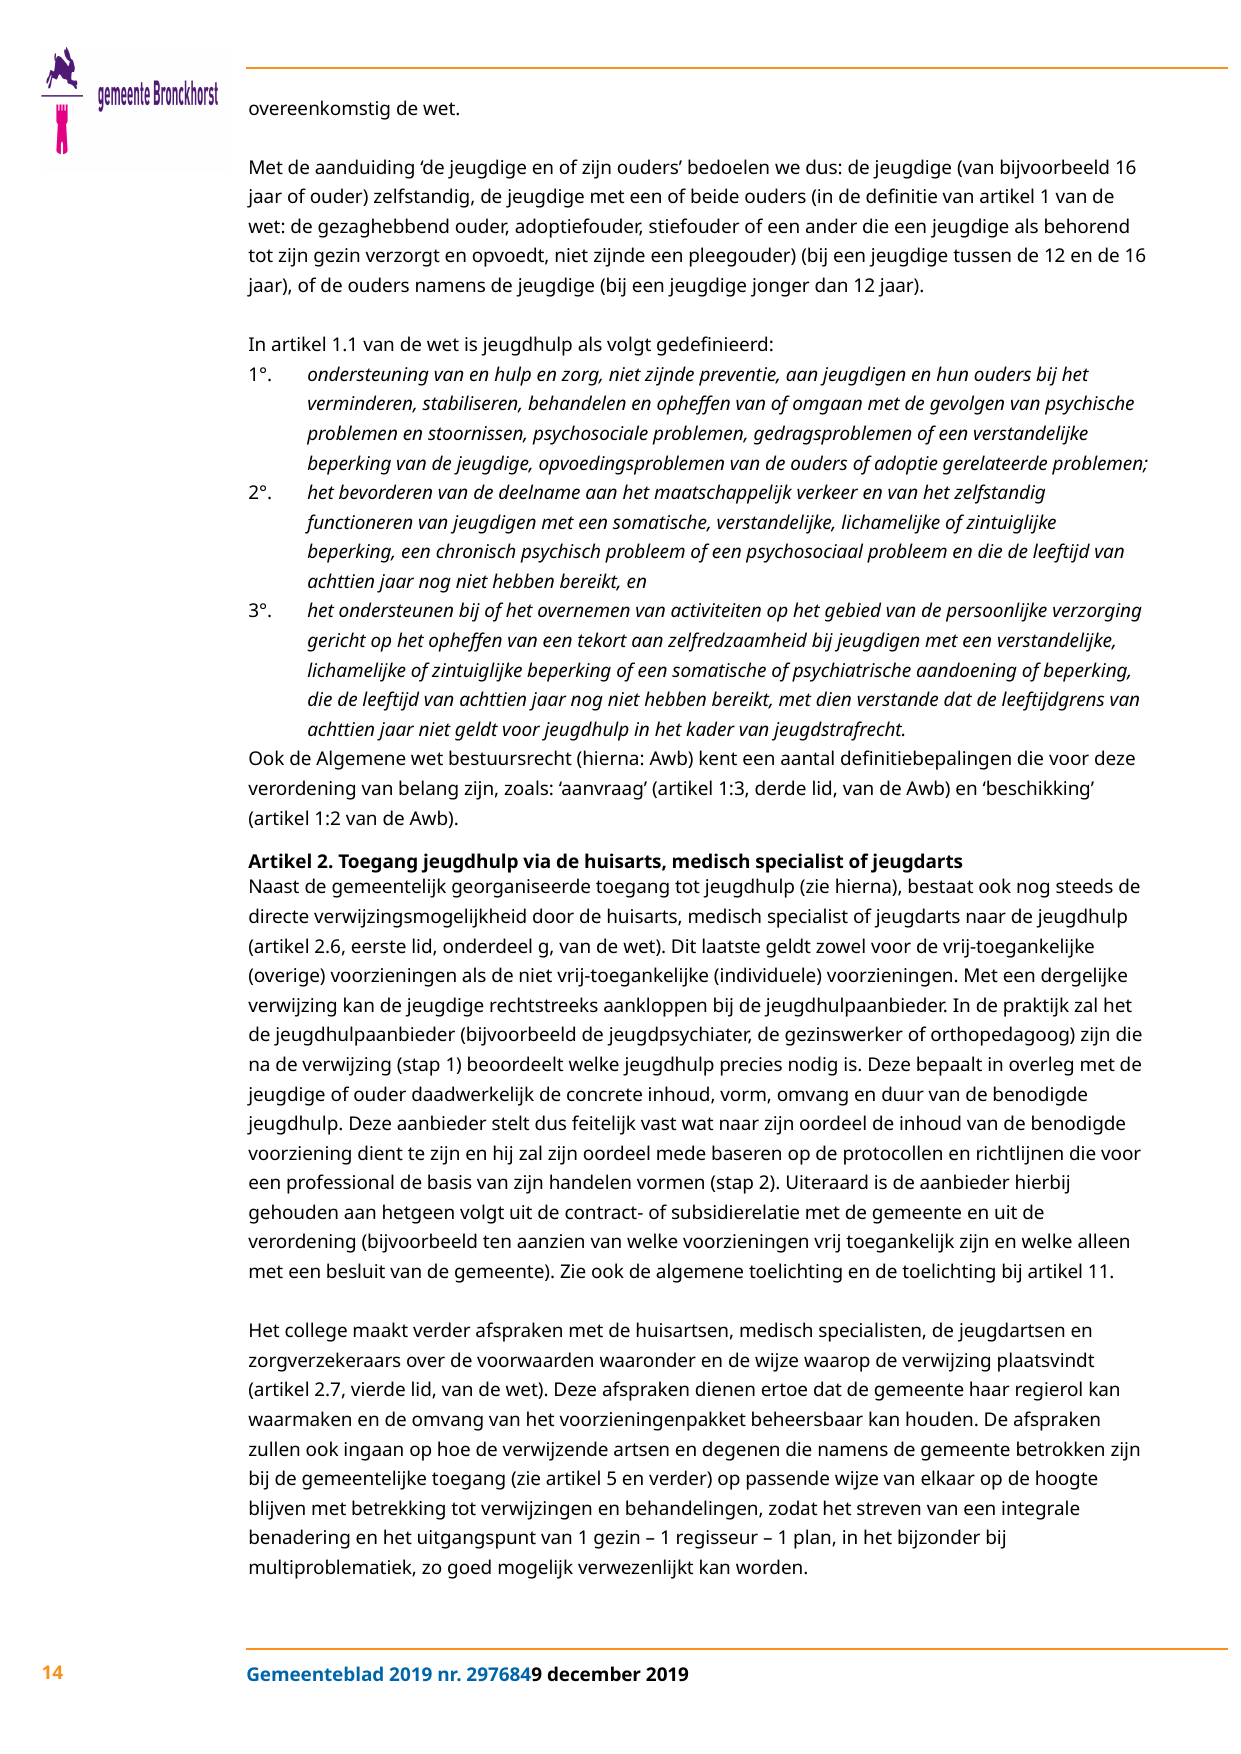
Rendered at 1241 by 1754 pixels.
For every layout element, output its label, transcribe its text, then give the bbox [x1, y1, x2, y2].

text Artikel 2. Toegang jeugdhulp via de huisarts, medisch specialist of jeugdarts [248, 848, 1152, 874]
text Met de aanduiding ‘de jeugdige en of zijn ouders’ bedoelen we dus: de jeugdige (van bijvoorbeeld 16 jaar of ouder) zelfstandig, de jeugdige met een of beide ouders (in de definitie van artikel 1 van de wet: de gezaghebbend ouder, adoptiefouder, stiefouder of een ander die een jeugdige als behorend tot zijn gezin verzorgt en opvoedt, niet zijnde een pleegouder) (bij een jeugdige tussen de 12 en de 16 jaar), of de ouders namens de jeugdige (bij een jeugdige jonger dan 12 jaar). [248, 154, 1152, 298]
picture [41, 47, 231, 172]
text Naast de gemeentelijk georganiseerde toegang tot jeugdhulp (zie hierna), bestaat ook nog steeds de directe verwijzingsmogelijkheid door de huisarts, medisch specialist of jeugdarts naar de jeugdhulp (artikel 2.6, eerste lid, onderdeel g, van de wet). Dit laatste geldt zowel voor de vrij-toegankelijke (overige) voorzieningen als de niet vrij-toegankelijke (individuele) voorzieningen. Met een dergelijke verwijzing kan de jeugdige rechtstreeks aankloppen bij de jeugdhulpaanbieder. In de praktijk zal het de jeugdhulpaanbieder (bijvoorbeeld de jeugdpsychiater, de gezinswerker of orthopedagoog) zijn die na de verwijzing (stap 1) beoordeelt welke jeugdhulp precies nodig is. Deze bepaalt in overleg met de jeugdige of ouder daadwerkelijk de concrete inhoud, vorm, omvang en duur van de benodigde jeugdhulp. Deze aanbieder stelt dus feitelijk vast wat naar zijn oordeel de inhoud van de benodigde voorziening dient te zijn en hij zal zijn oordeel mede baseren op de protocollen en richtlijnen die voor een professional de basis van zijn handelen vormen (stap 2). Uiteraard is de aanbieder hierbij gehouden aan hetgeen volgt uit de contract- of subsidierelatie met de gemeente en uit de verordening (bijvoorbeeld ten aanzien van welke voorzieningen vrij toegankelijk zijn en welke alleen met een besluit van de gemeente). Zie ook de algemene toelichting en de toelichting bij artikel 11. [248, 874, 1152, 1284]
list het ondersteunen bij of het overnemen van activiteiten op het gebied van de persoonlijke verzorging gericht op het opheffen van een tekort aan zelfredzaamheid bij jeugdigen met een verstandelijke, lichamelijke of zintuiglijke beperking of een somatische of psychiatrische aandoening of beperking, die de leeftijd van achttien jaar nog niet hebben bereikt, met dien verstande dat de leeftijdgrens van achttien jaar niet geldt voor jeugdhulp in het kader van jeugdstrafrecht. [248, 598, 1152, 742]
text overeenkomstig de wet. [248, 95, 1152, 121]
text Ook de Algemene wet bestuursrecht (hierna: Awb) kent een aantal definitiebepalingen die voor deze verordening van belang zijn, zoals: ‘aanvraag’ (artikel 1:3, derde lid, van de Awb) en ‘beschikking’ (artikel 1:2 van de Awb). [248, 746, 1152, 831]
text In artikel 1.1 van de wet is jeugdhulp als volgt gedefinieerd: [248, 331, 1152, 357]
list het bevorderen van de deelname aan het maatschappelijk verkeer en van het zelfstandig functioneren van jeugdigen met een somatische, verstandelijke, lichamelijke of zintuiglijke beperking, een chronisch psychisch probleem of een psychosociaal probleem en die de leeftijd van achttien jaar nog niet hebben bereikt, en [248, 479, 1152, 594]
text Het college maakt verder afspraken met de huisartsen, medisch specialisten, de jeugdartsen en zorgverzekeraars over de voorwaarden waaronder en de wijze waarop de verwijzing plaatsvindt (artikel 2.7, vierde lid, van de wet). Deze afspraken dienen ertoe dat de gemeente haar regierol kan waarmaken en de omvang van het voorzieningenpakket beheersbaar kan houden. De afspraken zullen ook ingaan op hoe de verwijzende artsen en degenen die namens de gemeente betrokken zijn bij de gemeentelijke toegang (zie artikel 5 en verder) op passende wijze van elkaar op de hoogte blijven met betrekking tot verwijzingen en behandelingen, zodat het streven van een integrale benadering en het uitgangspunt van 1 gezin – 1 regisseur – 1 plan, in het bijzonder bij multiproblematiek, zo goed mogelijk verwezenlijkt kan worden. [248, 1317, 1152, 1580]
list ondersteuning van en hulp en zorg, niet zijnde preventie, aan jeugdigen en hun ouders bij het verminderen, stabiliseren, behandelen en opheffen van of omgaan met de gevolgen van psychische problemen en stoornissen, psychosociale problemen, gedragsproblemen of een verstandelijke beperking van de jeugdige, opvoedingsproblemen van de ouders of adoptie gerelateerde problemen; [248, 361, 1152, 476]
